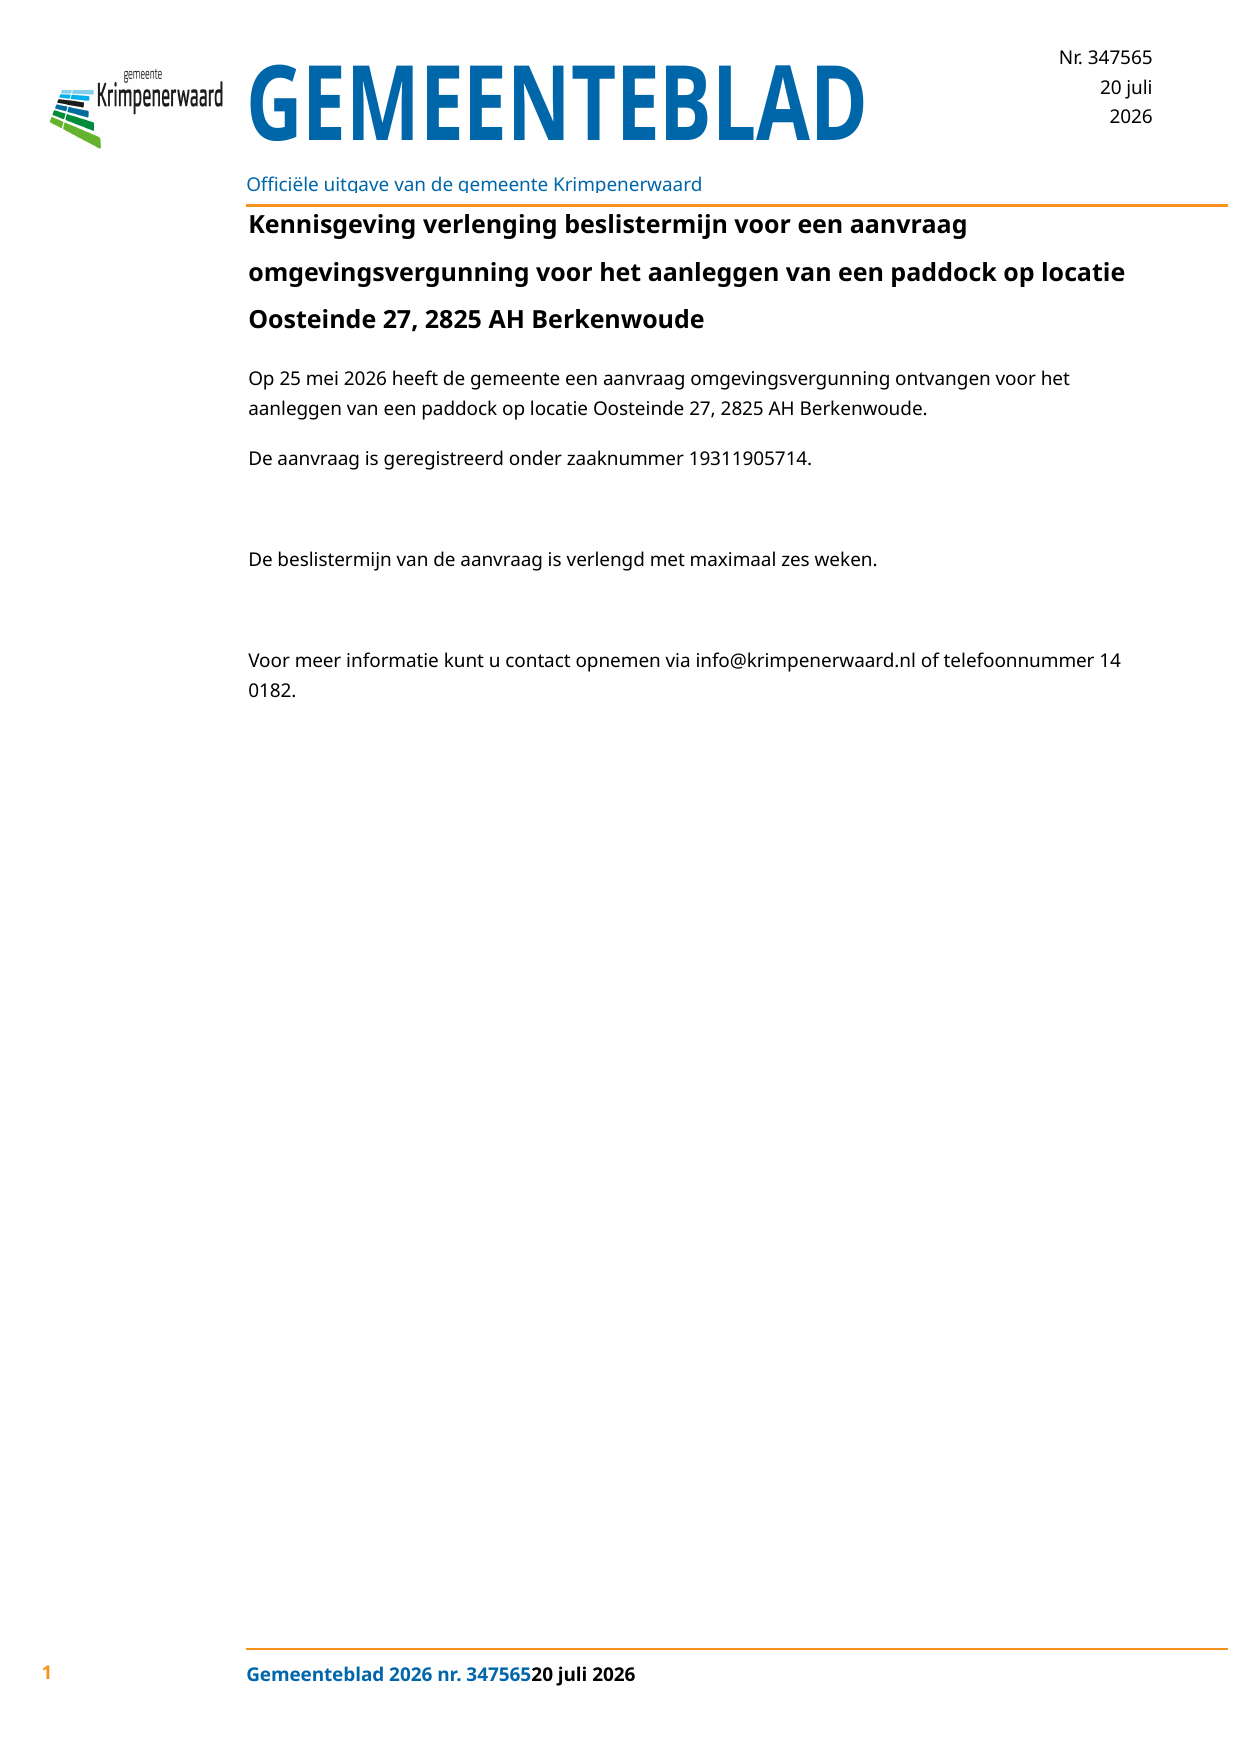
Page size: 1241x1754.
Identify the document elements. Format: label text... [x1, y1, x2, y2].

text De aanvraag is geregistreerd onder zaaknummer 19311905714. [248, 446, 1152, 471]
text Voor meer informatie kunt u contact opnemen via info@krimpenerwaard.nl of telefoonnummer 14 0182. [248, 647, 1152, 702]
picture [41, 47, 231, 172]
text Op 25 mei 2026 heeft de gemeente een aanvraag omgevingsvergunning ontvangen voor het aanleggen van een paddock op locatie Oosteinde 27, 2825 AH Berkenwoude. [248, 366, 1152, 421]
text De beslistermijn van de aanvraag is verlengd met maximaal zes weken. [248, 546, 1152, 572]
text Kennisgeving verlenging beslistermijn voor een aanvraag omgevingsvergunning voor het aanleggen van een paddock op locatie Oosteinde 27, 2825 AH Berkenwoude [248, 207, 1152, 336]
